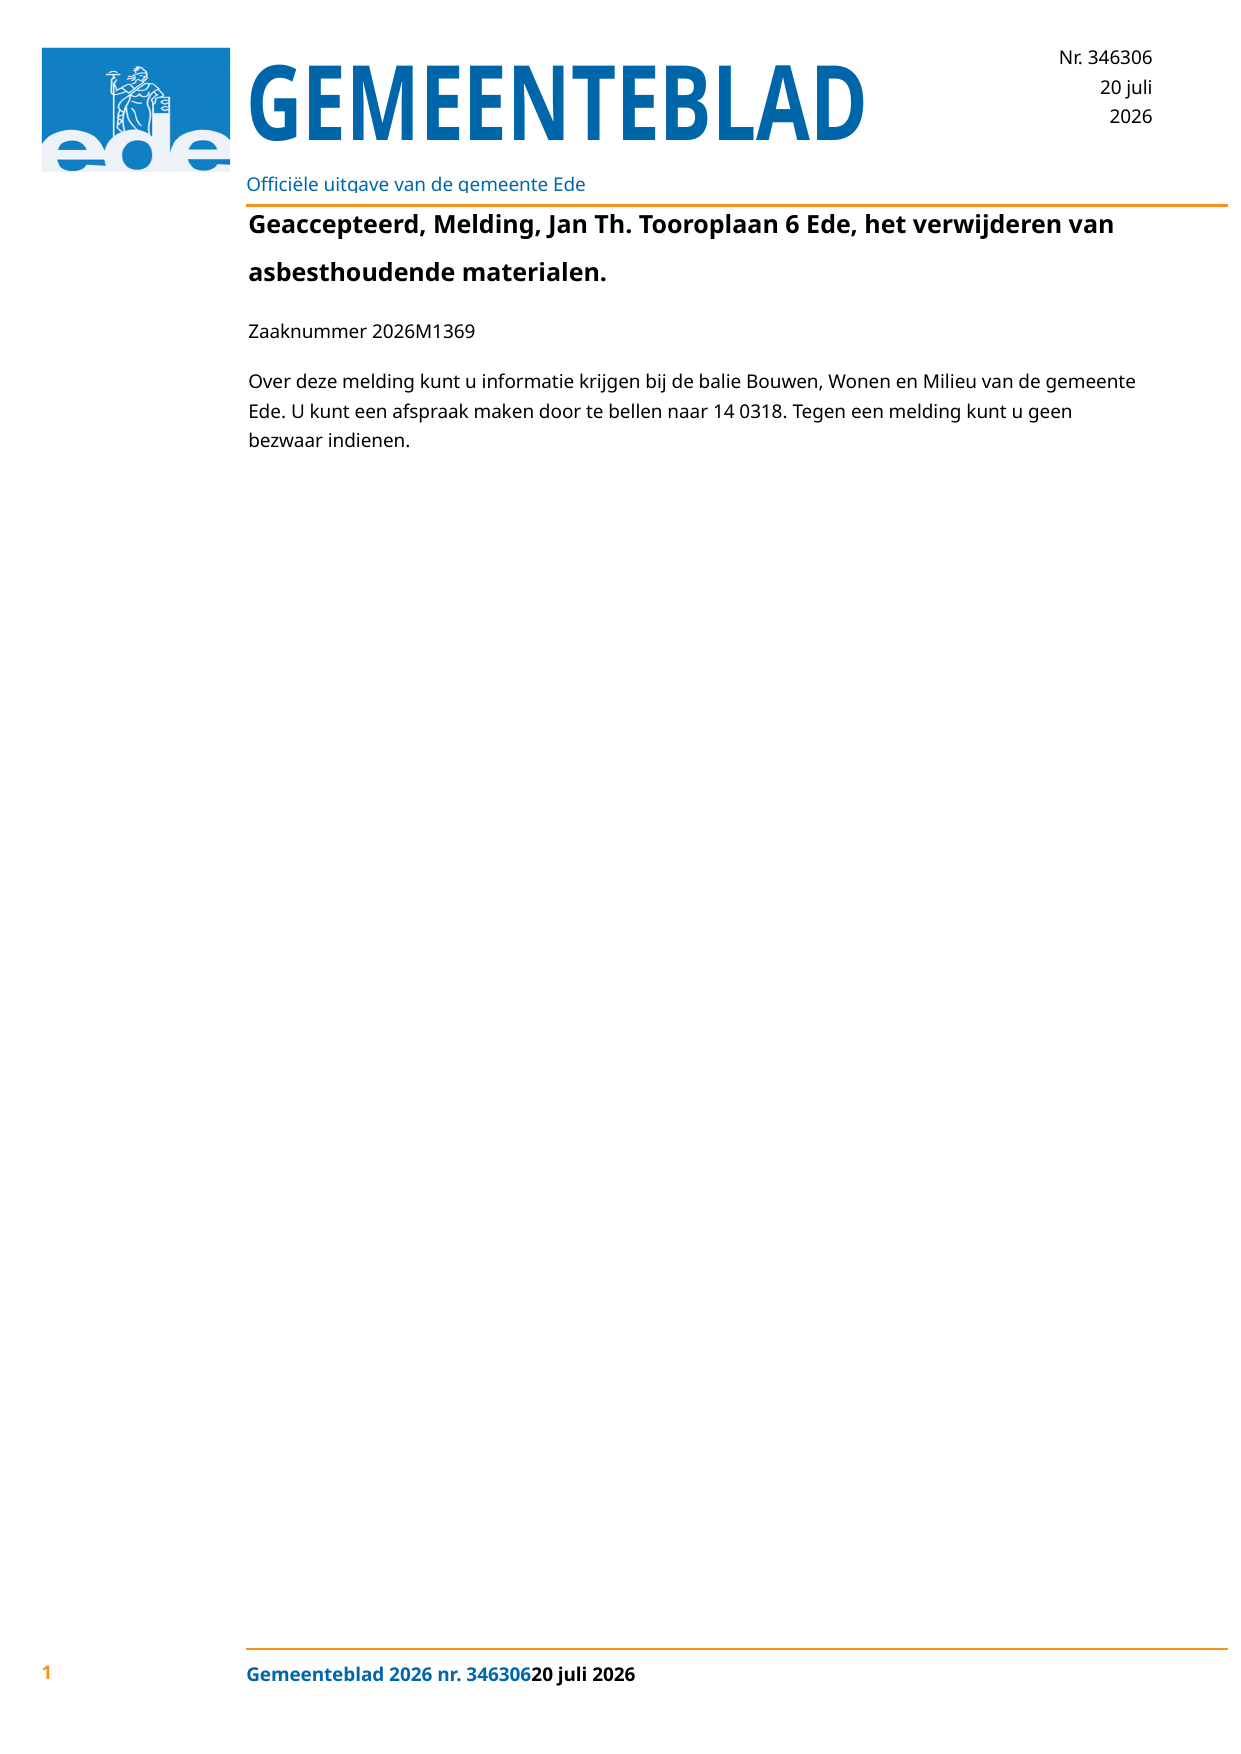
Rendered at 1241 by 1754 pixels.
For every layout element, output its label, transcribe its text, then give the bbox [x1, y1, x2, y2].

picture [41, 47, 231, 172]
text Geaccepteerd, Melding, Jan Th. Tooroplaan 6 Ede, het verwijderen van asbesthoudende materialen. [248, 207, 1152, 288]
text Over deze melding kunt u informatie krijgen bij de balie Bouwen, Wonen en Milieu van de gemeente Ede. U kunt een afspraak maken door te bellen naar 14 0318. Tegen een melding kunt u geen bezwaar indienen. [248, 368, 1152, 453]
text Zaaknummer 2026M1369 [248, 318, 1152, 344]
